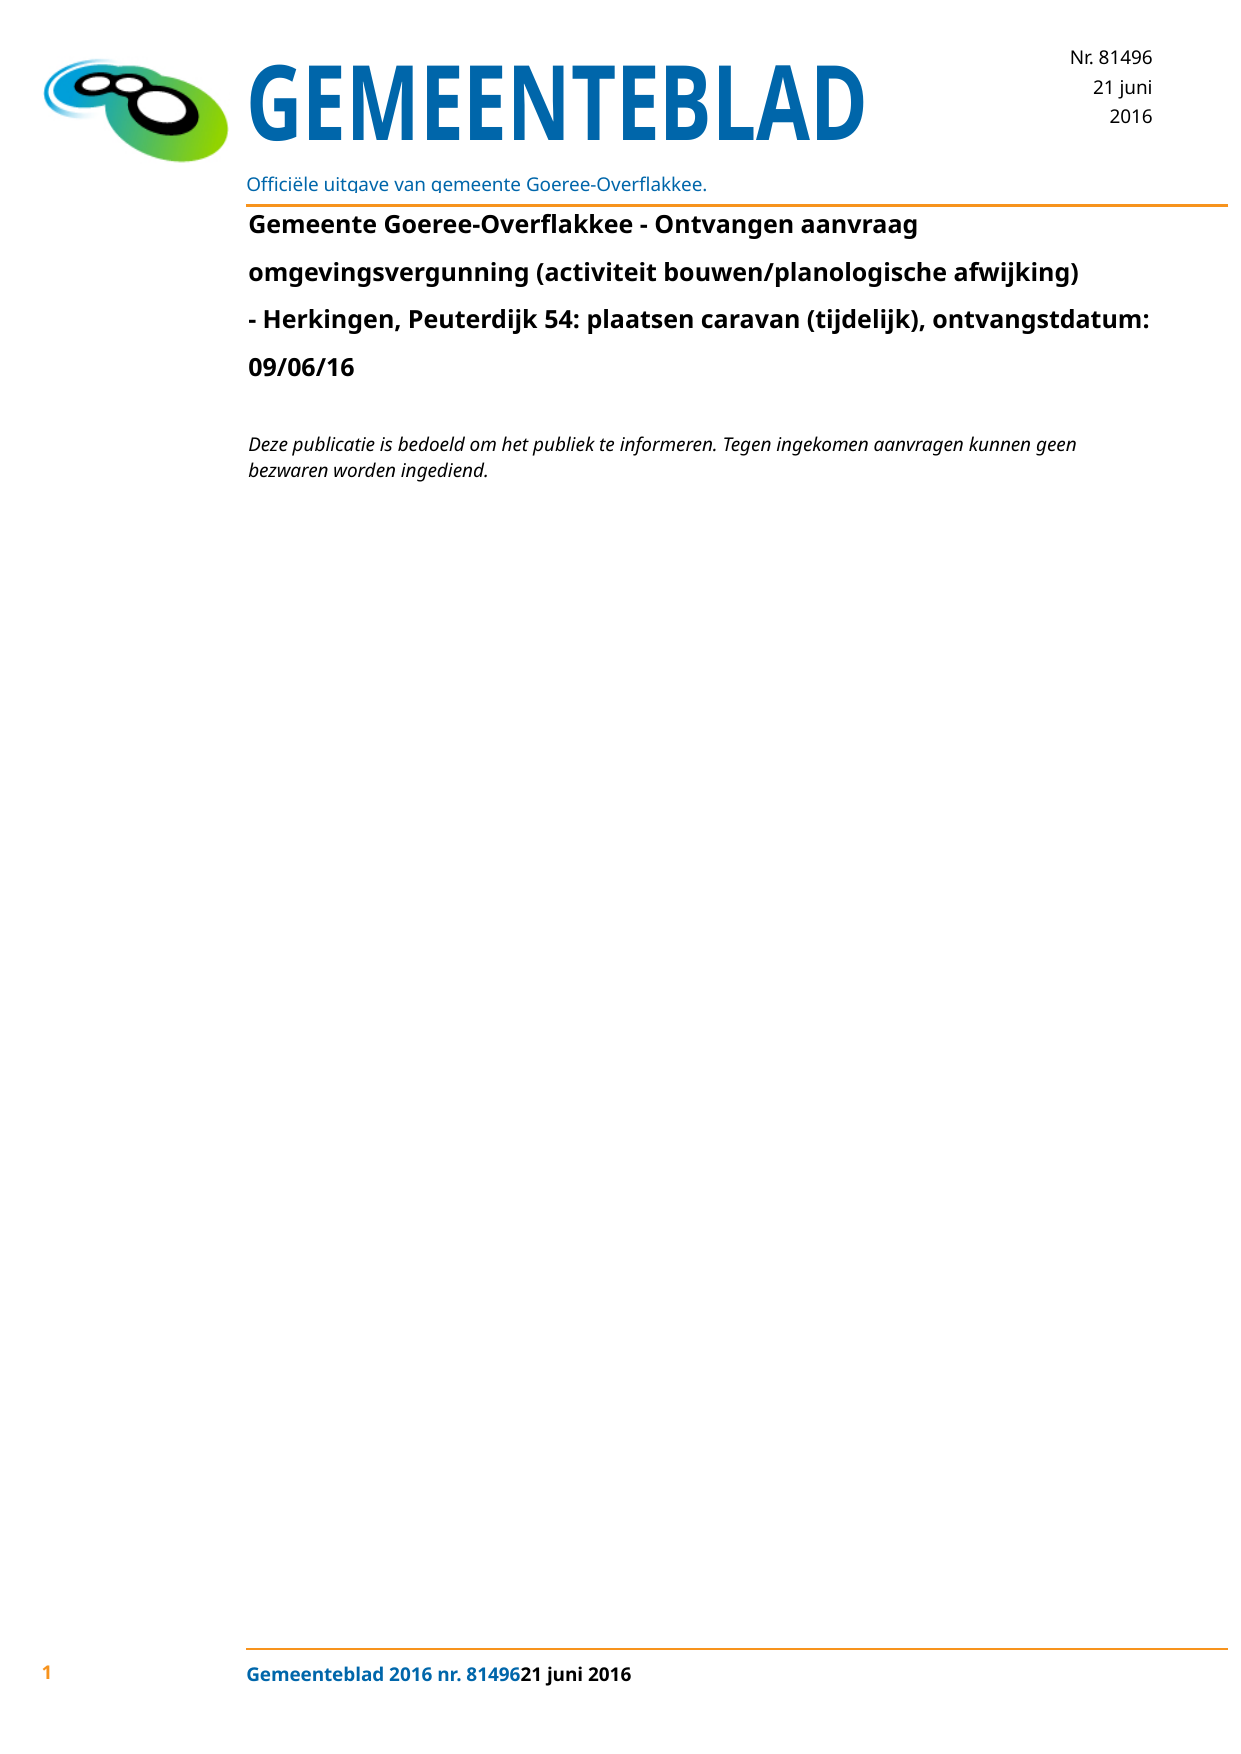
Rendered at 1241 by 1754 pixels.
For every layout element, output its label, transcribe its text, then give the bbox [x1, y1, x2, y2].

text Deze publicatie is bedoeld om het publiek te informeren. Tegen ingekomen aanvragen kunnen geen bezwaren worden ingediend. [248, 431, 1152, 483]
text Gemeente Goeree-Overflakkee - Ontvangen aanvraag omgevingsvergunning (activiteit bouwen/planologische afwijking) - Herkingen, Peuterdijk 54: plaatsen caravan (tijdelijk), ontvangstdatum: 09/06/16 [248, 207, 1152, 384]
picture [41, 47, 231, 172]
